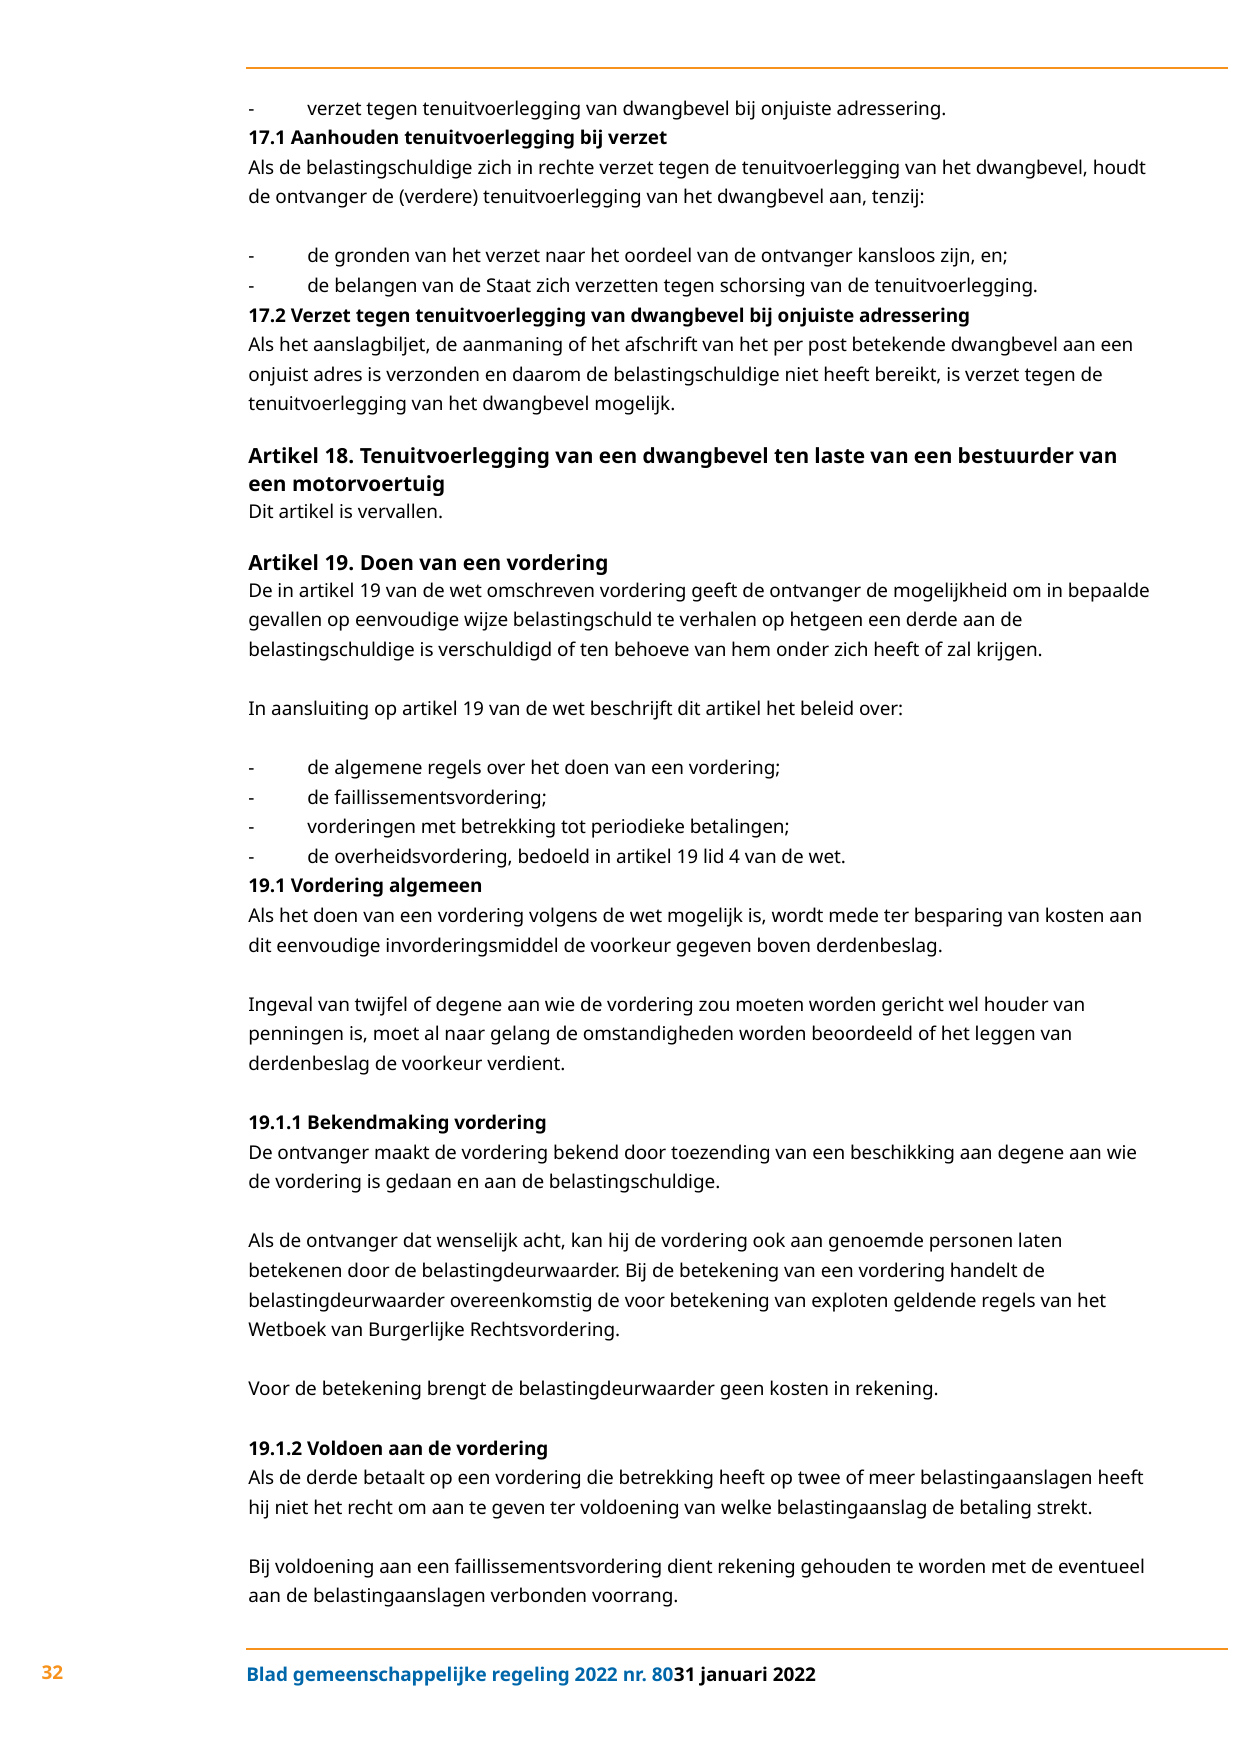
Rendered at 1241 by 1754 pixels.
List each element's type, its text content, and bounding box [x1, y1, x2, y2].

text Artikel 18. Tenuitvoerlegging van een dwangbevel ten laste van een bestuurder van een motorvoertuig [248, 441, 1152, 498]
list de faillissementsvordering; [248, 784, 1152, 809]
text 19.1 Vordering algemeen [248, 873, 1152, 898]
text Bij voldoening aan een faillissementsvordering dient rekening gehouden te worden met de eventueel aan de belastingaanslagen verbonden voorrang. [248, 1553, 1152, 1608]
text 19.1.1 Bekendmaking vordering [248, 1109, 1152, 1135]
text Als de belastingschuldige zich in rechte verzet tegen de tenuitvoerlegging van het dwangbevel, houdt de ontvanger de (verdere) tenuitvoerlegging van het dwangbevel aan, tenzij: [248, 154, 1152, 209]
picture [41, 47, 231, 172]
text De ontvanger maakt de vordering bekend door toezending van een beschikking aan degene aan wie de vordering is gedaan en aan de belastingschuldige. [248, 1139, 1152, 1194]
text De in artikel 19 van de wet omschreven vordering geeft de ontvanger de mogelijkheid om in bepaalde gevallen op eenvoudige wijze belastingschuld te verhalen op hetgeen een derde aan de belastingschuldige is verschuldigd of ten behoeve van hem onder zich heeft of zal krijgen. [248, 577, 1152, 662]
text Voor de betekening brengt de belastingdeurwaarder geen kosten in rekening. [248, 1376, 1152, 1401]
list vorderingen met betrekking tot periodieke betalingen; [248, 813, 1152, 839]
text 19.1.2 Voldoen aan de vordering [248, 1435, 1152, 1460]
text 17.1 Aanhouden tenuitvoerlegging bij verzet [248, 124, 1152, 150]
list de overheidsvordering, bedoeld in artikel 19 lid 4 van de wet. [248, 843, 1152, 869]
text Artikel 19. Doen van een vordering [248, 548, 1152, 577]
text Als de ontvanger dat wenselijk acht, kan hij de vordering ook aan genoemde personen laten betekenen door de belastingdeurwaarder. Bij de betekening van een vordering handelt de belastingdeurwaarder overeenkomstig de voor betekening van exploten geldende regels van het Wetboek van Burgerlijke Rechtsvordering. [248, 1228, 1152, 1342]
text Als het aanslagbiljet, de aanmaning of het afschrift van het per post betekende dwangbevel aan een onjuist adres is verzonden en daarom de belastingschuldige niet heeft bereikt, is verzet tegen de tenuitvoerlegging van het dwangbevel mogelijk. [248, 331, 1152, 416]
text Als het doen van een vordering volgens de wet mogelijk is, wordt mede ter besparing van kosten aan dit eenvoudige invorderingsmiddel de voorkeur gegeven boven derdenbeslag. [248, 902, 1152, 957]
list de belangen van de Staat zich verzetten tegen schorsing van de tenuitvoerlegging. [248, 272, 1152, 298]
text 17.2 Verzet tegen tenuitvoerlegging van dwangbevel bij onjuiste adressering [248, 302, 1152, 328]
text Dit artikel is vervallen. [248, 498, 1152, 524]
list de algemene regels over het doen van een vordering; [248, 754, 1152, 780]
list de gronden van het verzet naar het oordeel van de ontvanger kansloos zijn, en; [248, 243, 1152, 268]
text Als de derde betaalt op een vordering die betrekking heeft op twee of meer belastingaanslagen heeft hij niet het recht om aan te geven ter voldoening van welke belastingaanslag de betaling strekt. [248, 1464, 1152, 1519]
text Ingeval van twijfel of degene aan wie de vordering zou moeten worden gericht wel houder van penningen is, moet al naar gelang de omstandigheden worden beoordeeld of het leggen van derdenbeslag de voorkeur verdient. [248, 991, 1152, 1076]
list verzet tegen tenuitvoerlegging van dwangbevel bij onjuiste adressering. [248, 95, 1152, 121]
text In aansluiting op artikel 19 van de wet beschrijft dit artikel het beleid over: [248, 695, 1152, 721]
